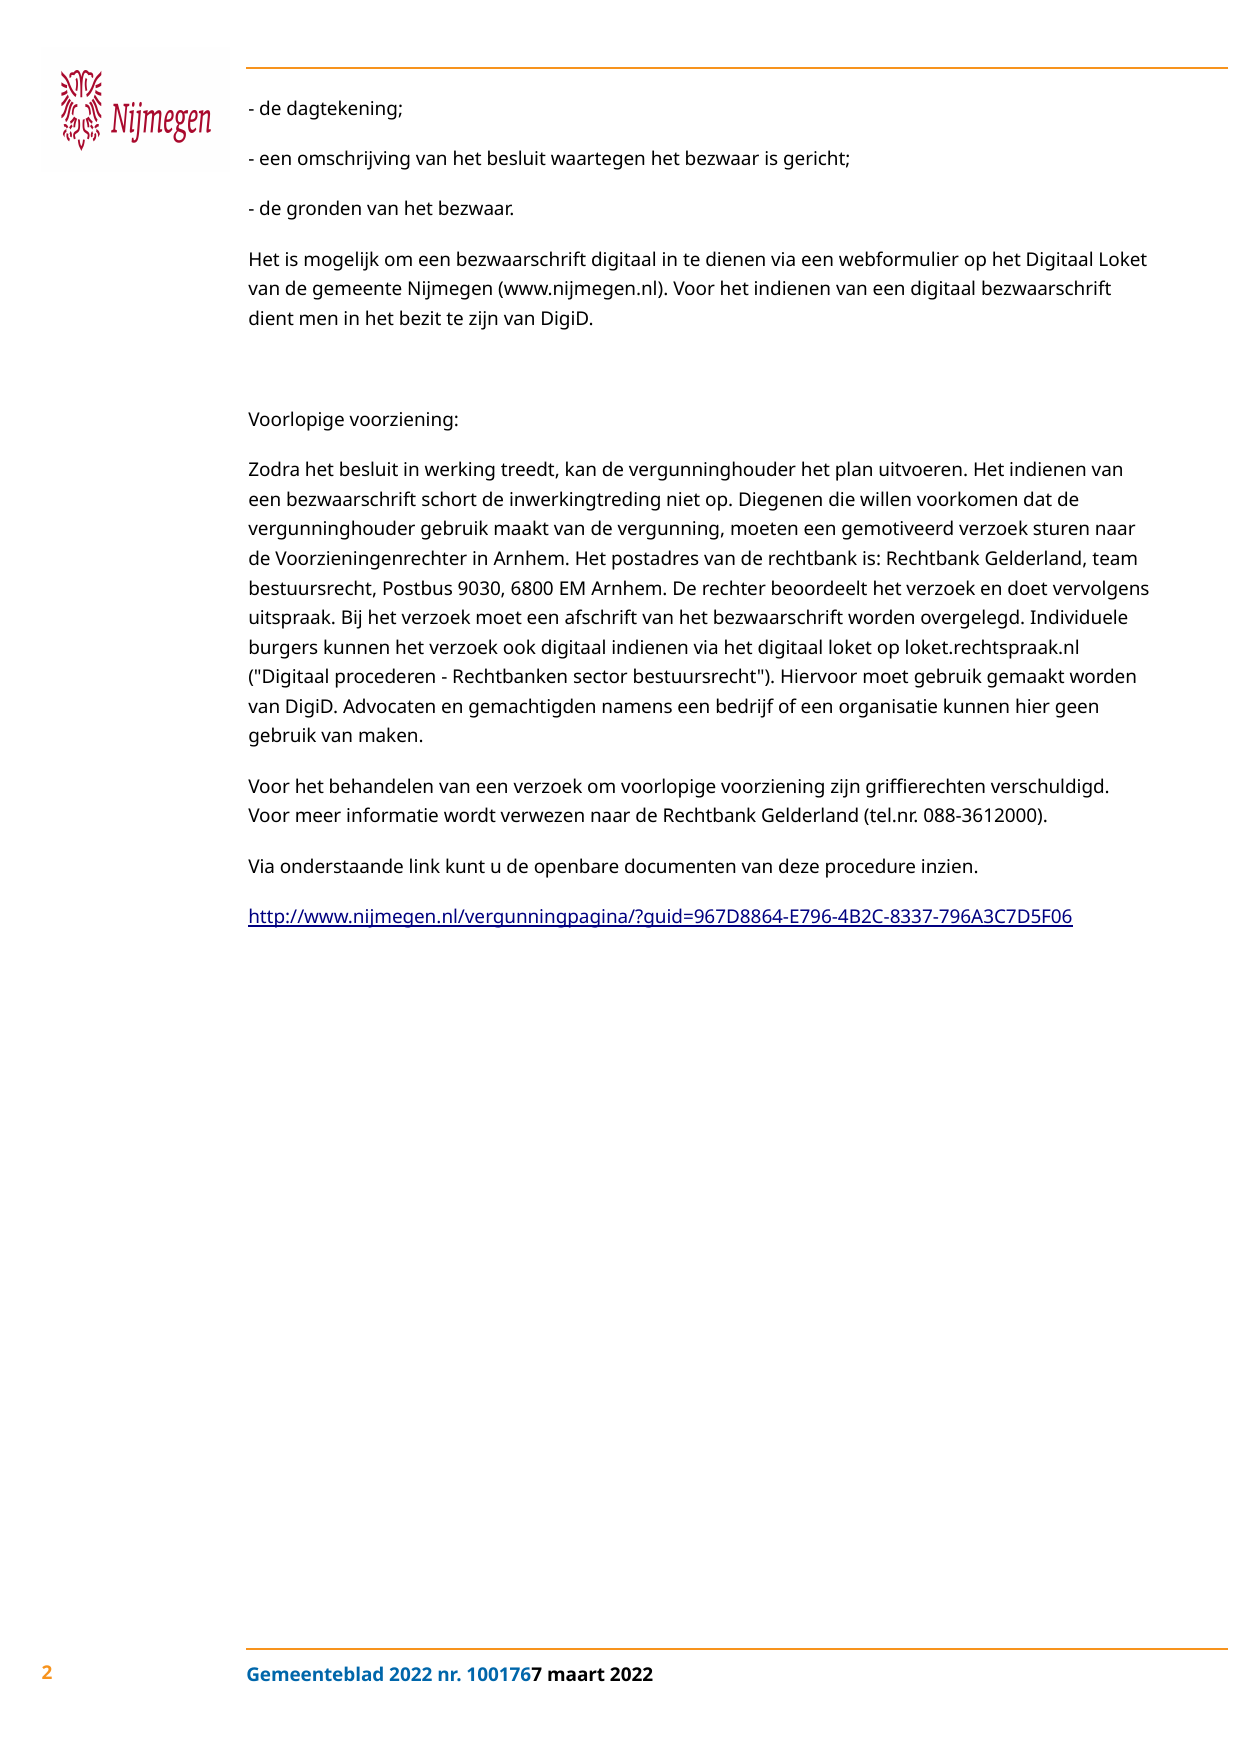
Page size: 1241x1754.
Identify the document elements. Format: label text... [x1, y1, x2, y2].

text http://www.nijmegen.nl/vergunningpagina/?guid=967D8864-E796-4B2C-8337-796A3C7D5F06 [248, 903, 1152, 929]
text Voor het behandelen van een verzoek om voorlopige voorziening zijn griffierechten verschuldigd. Voor meer informatie wordt verwezen naar de Rechtbank Gelderland (tel.nr. 088-3612000). [248, 773, 1152, 828]
picture [41, 47, 231, 172]
text Voorlopige voorziening: [248, 406, 1152, 432]
text Zodra het besluit in werking treedt, kan de vergunninghouder het plan uitvoeren. Het indienen van een bezwaarschrift schort de inwerkingtreding niet op. Diegenen die willen voorkomen dat de vergunninghouder gebruik maakt van de vergunning, moeten een gemotiveerd verzoek sturen naar de Voorzieningenrechter in Arnhem. Het postadres van de rechtbank is: Rechtbank Gelderland, team bestuursrecht, Postbus 9030, 6800 EM Arnhem. De rechter beoordeelt het verzoek en doet vervolgens uitspraak. Bij het verzoek moet een afschrift van het bezwaarschrift worden overgelegd. Individuele burgers kunnen het verzoek ook digitaal indienen via het digitaal loket op loket.rechtspraak.nl ("Digitaal procederen - Rechtbanken sector bestuursrecht"). Hiervoor moet gebruik gemaakt worden van DigiD. Advocaten en gemachtigden namens een bedrijf of een organisatie kunnen hier geen gebruik van maken. [248, 456, 1152, 748]
text Het is mogelijk om een bezwaarschrift digitaal in te dienen via een webformulier op het Digitaal Loket van de gemeente Nijmegen (www.nijmegen.nl). Voor het indienen van een digitaal bezwaarschrift dient men in het bezit te zijn van DigiD. [248, 246, 1152, 331]
text - een omschrijving van het besluit waartegen het bezwaar is gericht; [248, 145, 1152, 171]
text Via onderstaande link kunt u de openbare documenten van deze procedure inzien. [248, 853, 1152, 879]
text - de dagtekening; [248, 95, 1152, 121]
text - de gronden van het bezwaar. [248, 196, 1152, 221]
